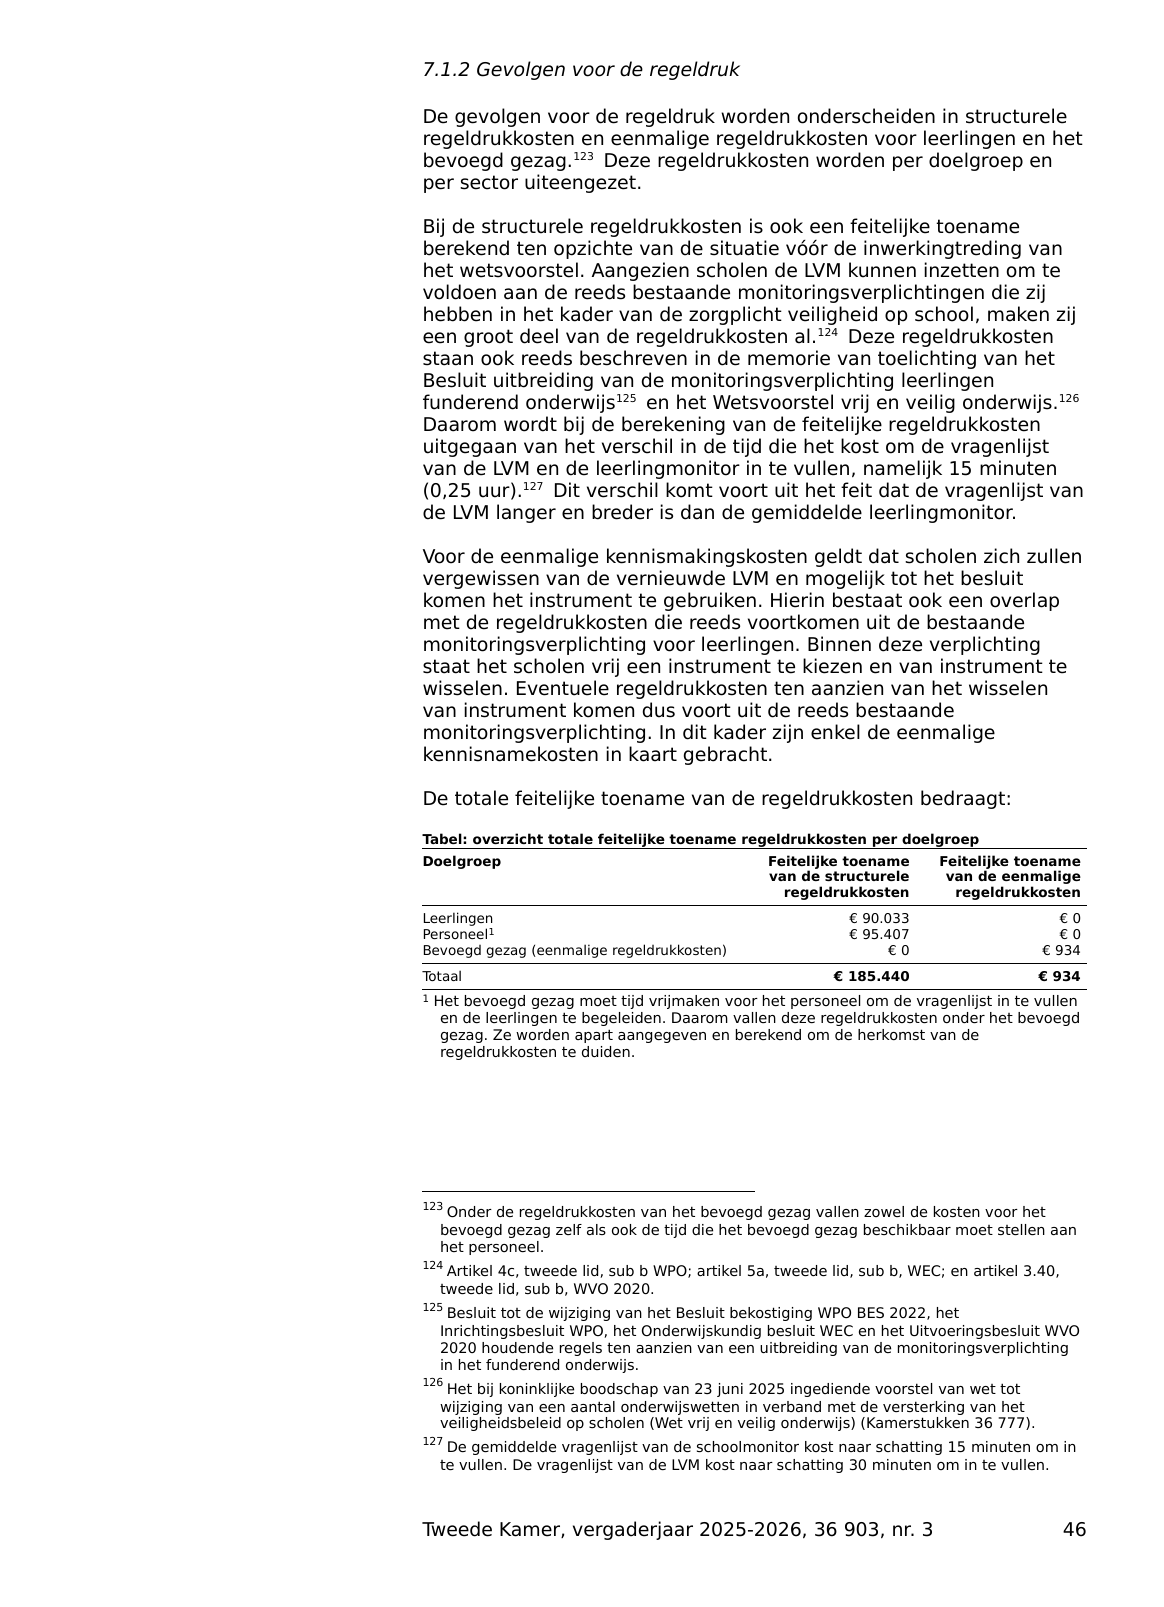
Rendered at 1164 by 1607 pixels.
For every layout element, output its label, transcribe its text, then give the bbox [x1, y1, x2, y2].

text De gevolgen voor de regeldruk worden onderscheiden in structurele regeldrukkosten en eenmalige regeldrukkosten voor leerlingen en het bevoegd gezag. Deze regeldrukkosten worden per doelgroep en per sector uiteengezet. [422, 106, 1087, 194]
table_header Tabel: overzicht totale feitelijke toename regeldrukkosten per doelgroep [422, 832, 1087, 848]
text Voor de eenmalige kennismakingskosten geldt dat scholen zich zullen vergewissen van de vernieuwde LVM en mogelijk tot het besluit komen het instrument te gebruiken. Hierin bestaat ook een overlap met de regeldrukkosten die reeds voortkomen uit de bestaande monitoringsverplichting voor leerlingen. Binnen deze verplichting staat het scholen vrij een instrument te kiezen en van instrument te wisselen. Eventuele regeldrukkosten ten aanzien van het wisselen van instrument komen dus voort uit de reeds bestaande monitoringsverplichting. In dit kader zijn enkel de eenmalige kennisnamekosten in kaart gebracht. [422, 546, 1087, 766]
table_cell € 934 [915, 964, 1087, 989]
table_cell Leerlingen [422, 906, 738, 927]
table_cell Personeel1 [422, 927, 738, 942]
text Artikel 4c, tweede lid, sub b WPO; artikel 5a, tweede lid, sub b, WEC; en artikel 3.40, tweede lid, sub b, WVO 2020. [422, 1259, 1087, 1298]
text Bij de structurele regeldrukkosten is ook een feitelijke toename berekend ten opzichte van de situatie vóór de inwerkingtreding van het wetsvoorstel. Aangezien scholen de LVM kunnen inzetten om te voldoen aan de reeds bestaande monitoringsverplichtingen die zij hebben in het kader van de zorgplicht veiligheid op school, maken zij een groot deel van de regeldrukkosten al. Deze regeldrukkosten staan ook reeds beschreven in de memorie van toelichting van het Besluit uitbreiding van de monitoringsverplichting leerlingen funderend onderwijs en het Wetsvoorstel vrij en veilig onderwijs. Daarom wordt bij de berekening van de feitelijke regeldrukkosten uitgegaan van het verschil in de tijd die het kost om de vragenlijst van de LVM en de leerlingmonitor in te vullen, namelijk 15 minuten (0,25 uur). Dit verschil komt voort uit het feit dat de vragenlijst van de LVM langer en breder is dan de gemiddelde leerlingmonitor. [422, 216, 1087, 524]
text Besluit tot de wijziging van het Besluit bekostiging WPO BES 2022, het Inrichtingsbesluit WPO, het Onderwijskundig besluit WEC en het Uitvoeringsbesluit WVO 2020 houdende regels ten aanzien van een uitbreiding van de monitoringsverplichting in het funderend onderwijs. [422, 1301, 1087, 1374]
table_cell Totaal [422, 964, 738, 989]
table_cell € 90.033 [738, 906, 915, 927]
table_cell € 934 [915, 943, 1087, 963]
table_cell € 0 [738, 943, 915, 963]
table_cell € 0 [915, 906, 1087, 927]
table_cell € 185.440 [738, 964, 915, 989]
text De gemiddelde vragenlijst van de schoolmonitor kost naar schatting 15 minuten om in te vullen. De vragenlijst van de LVM kost naar schatting 30 minuten om in te vullen. [422, 1435, 1087, 1474]
text Het bij koninklijke boodschap van 23 juni 2025 ingediende voorstel van wet tot wijziging van een aantal onderwijswetten in verband met de versterking van het veiligheidsbeleid op scholen (Wet vrij en veilig onderwijs) (Kamerstukken 36 777). [422, 1377, 1087, 1432]
text De totale feitelijke toename van de regeldrukkosten bedraagt: [422, 788, 1087, 810]
text Onder de regeldrukkosten van het bevoegd gezag vallen zowel de kosten voor het bevoegd gezag zelf als ook de tijd die het bevoegd gezag beschikbaar moet stellen aan het personeel. [422, 1200, 1087, 1256]
table_cell Doelgroep [422, 849, 738, 905]
table_cell 1 Het bevoegd gezag moet tijd vrijmaken voor het personeel om de vragenlijst in te vullen en de leerlingen te begeleiden. Daarom vallen deze regeldrukkosten onder het bevoegd gezag. Ze worden apart aangegeven en berekend om de herkomst van de regeldrukkosten te duiden. [422, 990, 1087, 1060]
table_cell € 0 [915, 927, 1087, 942]
table_cell € 95.407 [738, 927, 915, 942]
subtitle 7.1.2 Gevolgen voor de regeldruk [422, 59, 1087, 81]
table_cell Feitelijke toename van de structurele regeldrukkosten [738, 849, 915, 905]
table_cell Bevoegd gezag (eenmalige regeldrukkosten) [422, 943, 738, 963]
table_cell Feitelijke toename van de eenmalige regeldrukkosten [915, 849, 1087, 905]
